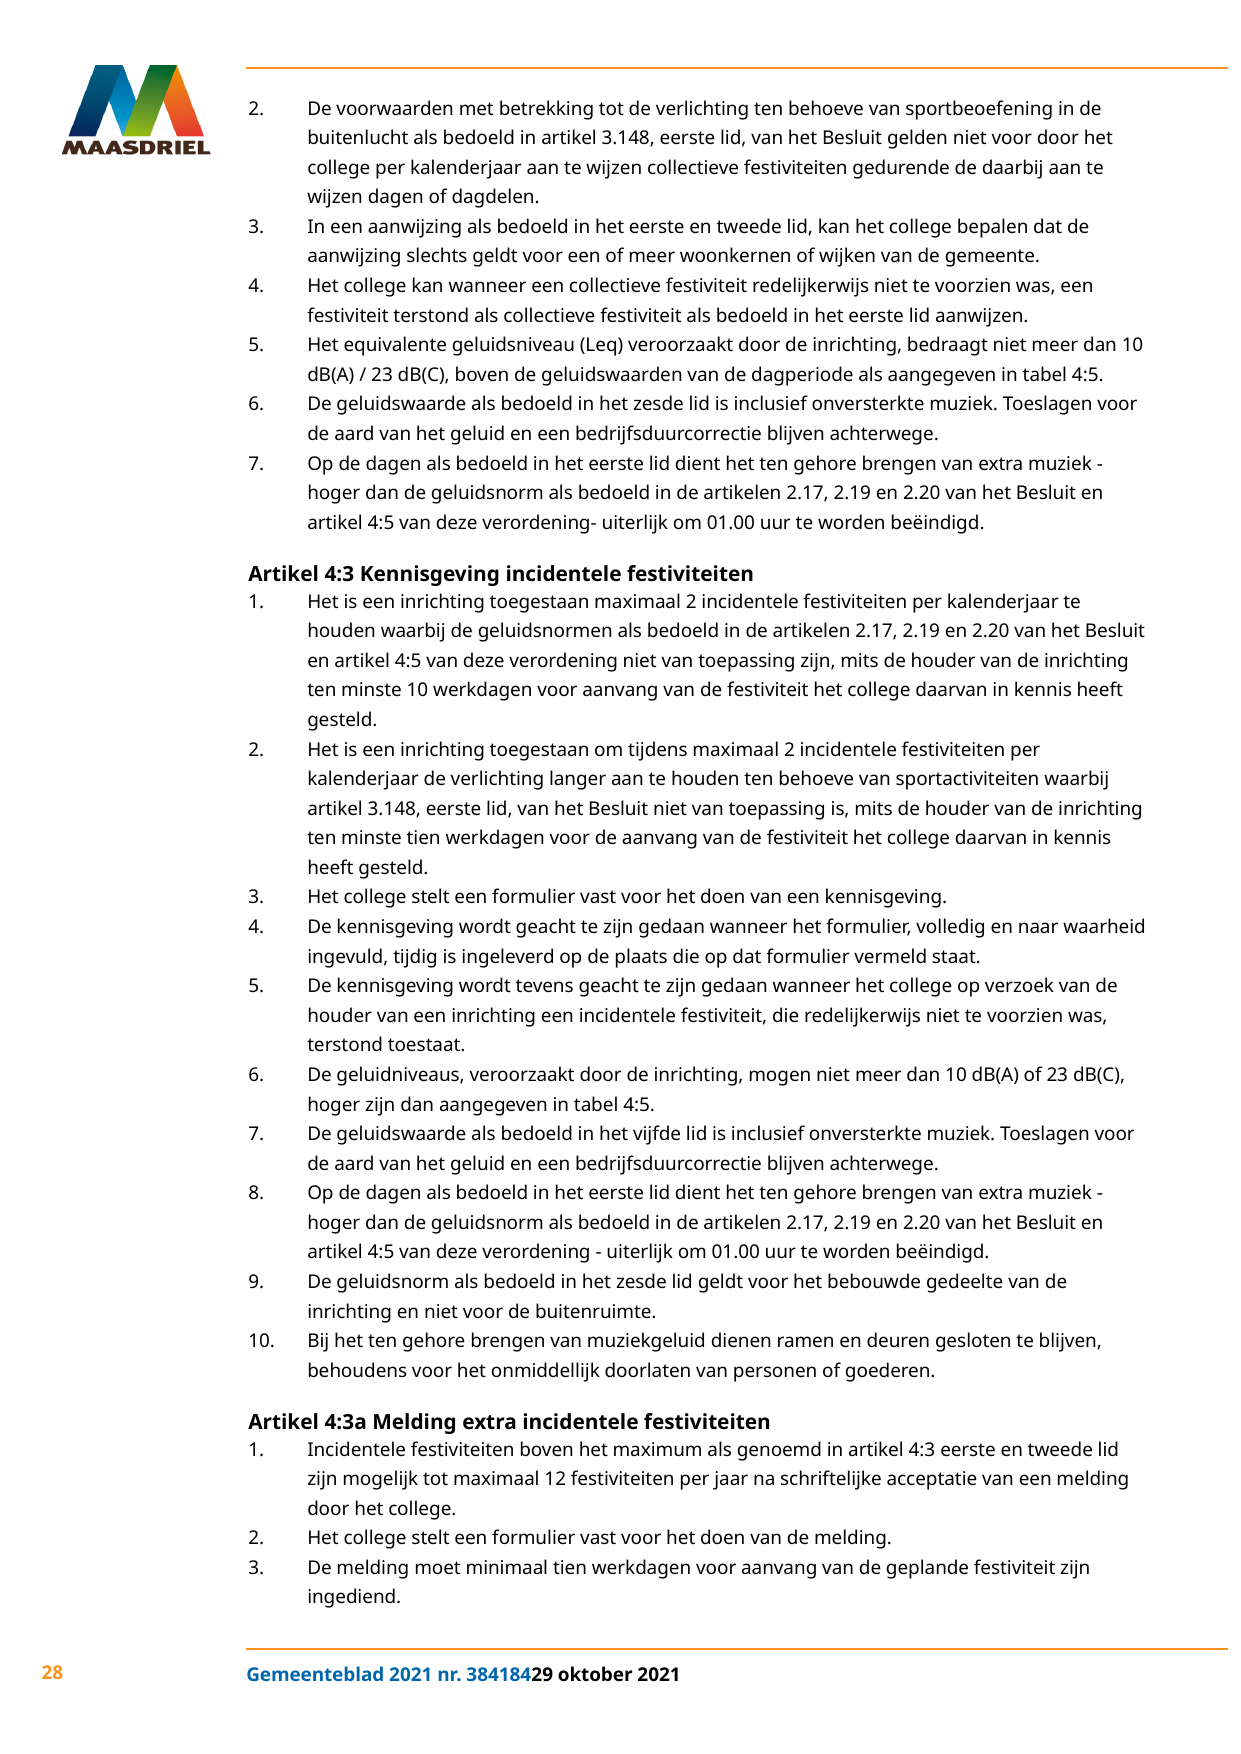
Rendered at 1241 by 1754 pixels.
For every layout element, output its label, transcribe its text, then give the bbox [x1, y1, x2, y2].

list De kennisgeving wordt geacht te zijn gedaan wanneer het formulier, volledig en naar waarheid ingevuld, tijdig is ingeleverd op de plaats die op dat formulier vermeld staat. [248, 913, 1152, 968]
list Het college stelt een formulier vast voor het doen van de melding. [248, 1524, 1152, 1550]
list Bij het ten gehore brengen van muziekgeluid dienen ramen en deuren gesloten te blijven, behoudens voor het onmiddellijk doorlaten van personen of goederen. [248, 1327, 1152, 1383]
text Artikel 4:3 Kennisgeving incidentele festiviteiten [248, 559, 1152, 588]
list Het college kan wanneer een collectieve festiviteit redelijkerwijs niet te voorzien was, een festiviteit terstond als collectieve festiviteit als bedoeld in het eerste lid aanwijzen. [248, 272, 1152, 328]
list Op de dagen als bedoeld in het eerste lid dient het ten gehore brengen van extra muziek -hoger dan de geluidsnorm als bedoeld in de artikelen 2.17, 2.19 en 2.20 van het Besluit en artikel 4:5 van deze verordening- uiterlijk om 01.00 uur te worden beëindigd. [248, 450, 1152, 535]
list In een aanwijzing als bedoeld in het eerste en tweede lid, kan het college bepalen dat de aanwijzing slechts geldt voor een of meer woonkernen of wijken van de gemeente. [248, 213, 1152, 268]
list De geluidswaarde als bedoeld in het vijfde lid is inclusief onversterkte muziek. Toeslagen voor de aard van het geluid en een bedrijfsduurcorrectie blijven achterwege. [248, 1120, 1152, 1176]
text Artikel 4:3a Melding extra incidentele festiviteiten [248, 1407, 1152, 1436]
list De voorwaarden met betrekking tot de verlichting ten behoeve van sportbeoefening in de buitenlucht als bedoeld in artikel 3.148, eerste lid, van het Besluit gelden niet voor door het college per kalenderjaar aan te wijzen collectieve festiviteiten gedurende de daarbij aan te wijzen dagen of dagdelen. [248, 95, 1152, 209]
list Incidentele festiviteiten boven het maximum als genoemd in artikel 4:3 eerste en tweede lid zijn mogelijk tot maximaal 12 festiviteiten per jaar na schriftelijke acceptatie van een melding door het college. [248, 1436, 1152, 1521]
list De melding moet minimaal tien werkdagen voor aanvang van de geplande festiviteit zijn ingediend. [248, 1554, 1152, 1609]
list Het equivalente geluidsniveau (Leq) veroorzaakt door de inrichting, bedraagt niet meer dan 10 dB(A) / 23 dB(C), boven de geluidswaarden van de dagperiode als aangegeven in tabel 4:5. [248, 331, 1152, 387]
list De geluidswaarde als bedoeld in het zesde lid is inclusief onversterkte muziek. Toeslagen voor de aard van het geluid en een bedrijfsduurcorrectie blijven achterwege. [248, 391, 1152, 446]
list Het is een inrichting toegestaan om tijdens maximaal 2 incidentele festiviteiten per kalenderjaar de verlichting langer aan te houden ten behoeve van sportactiviteiten waarbij artikel 3.148, eerste lid, van het Besluit niet van toepassing is, mits de houder van de inrichting ten minste tien werkdagen voor de aanvang van de festiviteit het college daarvan in kennis heeft gesteld. [248, 736, 1152, 880]
list Het college stelt een formulier vast voor het doen van een kennisgeving. [248, 884, 1152, 909]
list De kennisgeving wordt tevens geacht te zijn gedaan wanneer het college op verzoek van de houder van een inrichting een incidentele festiviteit, die redelijkerwijs niet te voorzien was, terstond toestaat. [248, 972, 1152, 1057]
list De geluidsnorm als bedoeld in het zesde lid geldt voor het bebouwde gedeelte van de inrichting en niet voor de buitenruimte. [248, 1268, 1152, 1323]
picture [41, 47, 231, 172]
list De geluidniveaus, veroorzaakt door de inrichting, mogen niet meer dan 10 dB(A) of 23 dB(C), hoger zijn dan aangegeven in tabel 4:5. [248, 1061, 1152, 1116]
list Het is een inrichting toegestaan maximaal 2 incidentele festiviteiten per kalenderjaar te houden waarbij de geluidsnormen als bedoeld in de artikelen 2.17, 2.19 en 2.20 van het Besluit en artikel 4:5 van deze verordening niet van toepassing zijn, mits de houder van de inrichting ten minste 10 werkdagen voor aanvang van de festiviteit het college daarvan in kennis heeft gesteld. [248, 588, 1152, 732]
list Op de dagen als bedoeld in het eerste lid dient het ten gehore brengen van extra muziek - hoger dan de geluidsnorm als bedoeld in de artikelen 2.17, 2.19 en 2.20 van het Besluit en artikel 4:5 van deze verordening - uiterlijk om 01.00 uur te worden beëindigd. [248, 1179, 1152, 1264]
